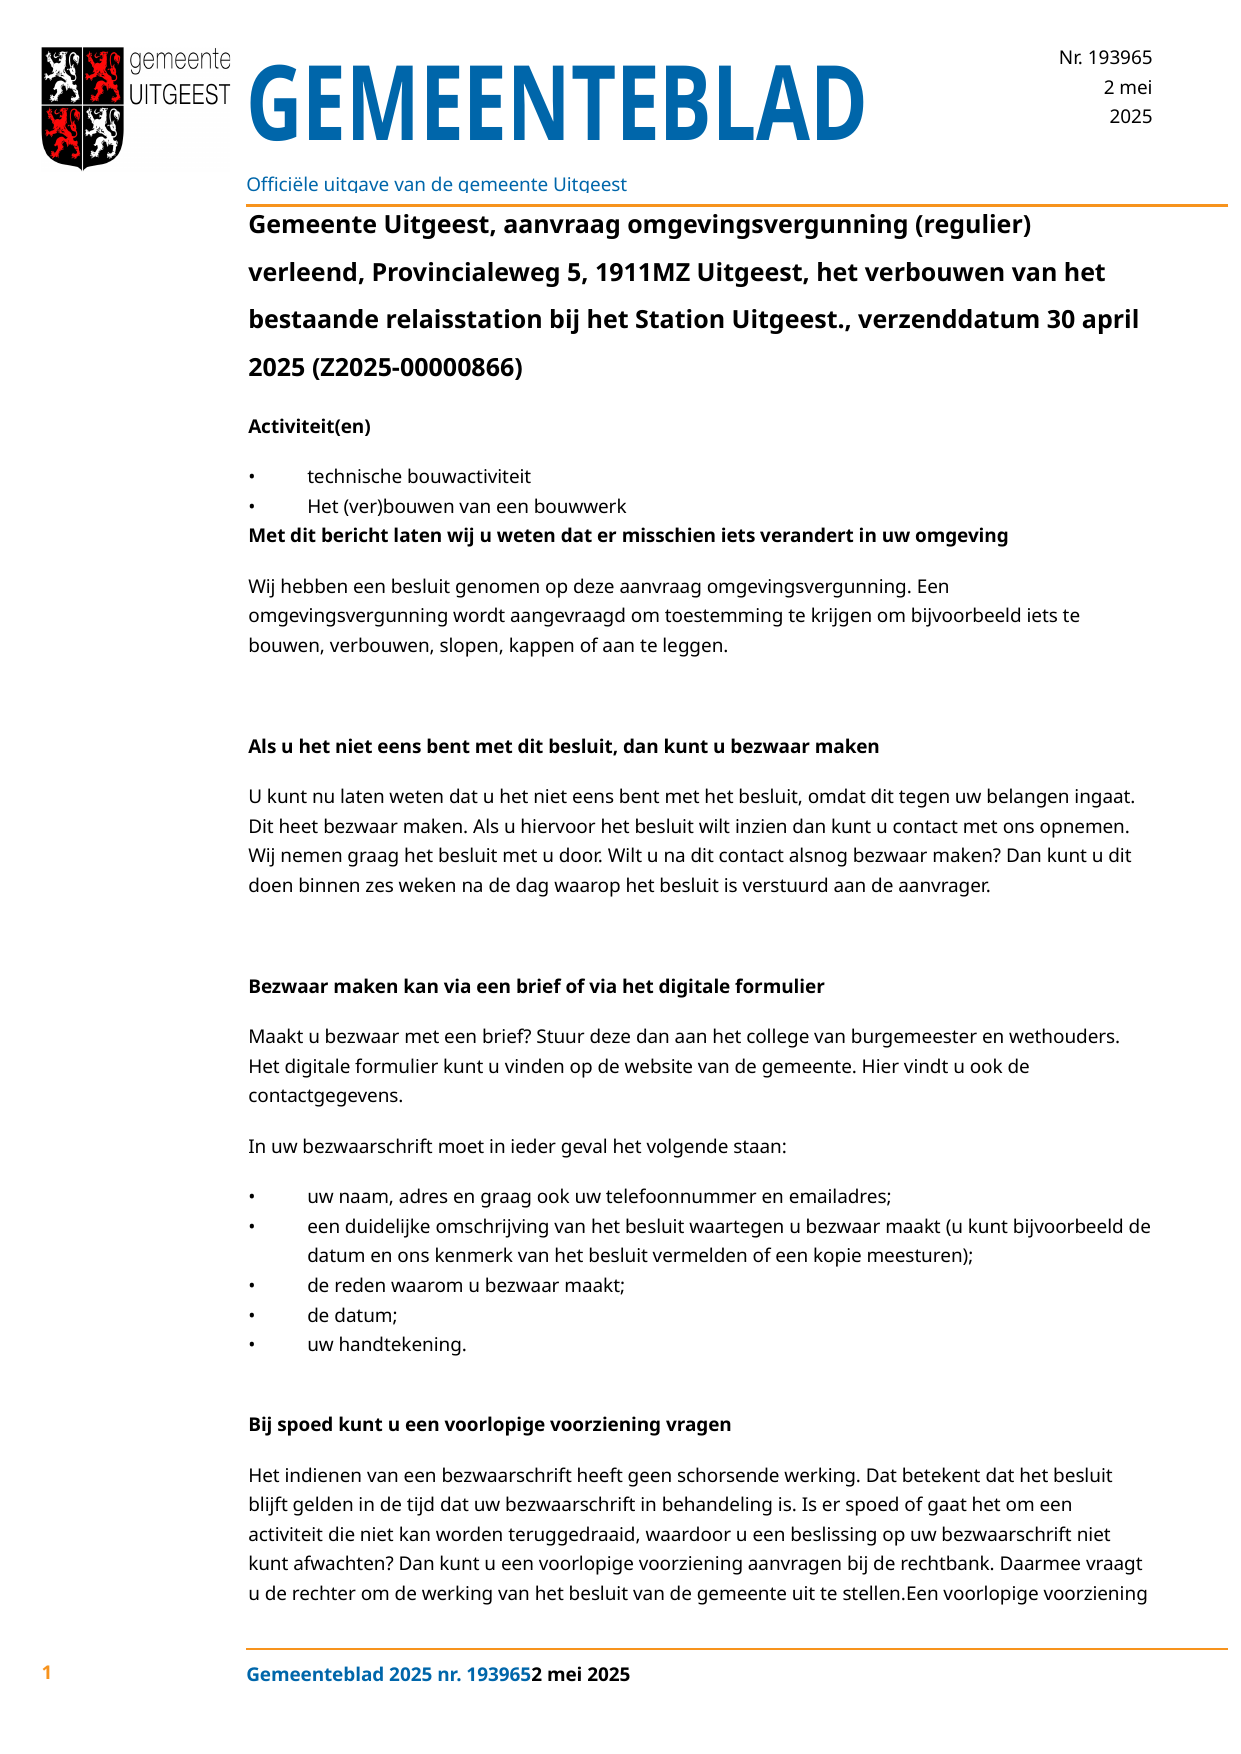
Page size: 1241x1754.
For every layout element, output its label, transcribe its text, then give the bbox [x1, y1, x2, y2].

text In uw bezwaarschrift moet in ieder geval het volgende staan: [248, 1133, 1152, 1159]
list uw naam, adres en graag ook uw telefoonnummer en emailadres; [248, 1183, 1152, 1209]
text Bezwaar maken kan via een brief of via het digitale formulier [248, 973, 1152, 999]
list een duidelijke omschrijving van het besluit waartegen u bezwaar maakt (u kunt bijvoorbeeld de datum en ons kenmerk van het besluit vermelden of een kopie meesturen); [248, 1213, 1152, 1268]
text Activiteit(en) [248, 413, 1152, 439]
list technische bouwactiviteit [248, 463, 1152, 489]
text Als u het niet eens bent met dit besluit, dan kunt u bezwaar maken [248, 733, 1152, 759]
picture [41, 47, 231, 172]
list Het (ver)bouwen van een bouwwerk [248, 493, 1152, 519]
text Maakt u bezwaar met een brief? Stuur deze dan aan het college van burgemeester en wethouders. Het digitale formulier kunt u vinden op de website van de gemeente. Hier vindt u ook de contactgegevens. [248, 1023, 1152, 1108]
text U kunt nu laten weten dat u het niet eens bent met het besluit, omdat dit tegen uw belangen ingaat. Dit heet bezwaar maken. Als u hiervoor het besluit wilt inzien dan kunt u contact met ons opnemen. Wij nemen graag het besluit met u door. Wilt u na dit contact alsnog bezwaar maken? Dan kunt u dit doen binnen zes weken na de dag waarop het besluit is verstuurd aan de aanvrager. [248, 783, 1152, 898]
text Gemeente Uitgeest, aanvraag omgevingsvergunning (regulier) verleend, Provincialeweg 5, 1911MZ Uitgeest, het verbouwen van het bestaande relaisstation bij het Station Uitgeest., verzenddatum 30 april 2025 (Z2025-00000866) [248, 207, 1152, 384]
text Wij hebben een besluit genomen op deze aanvraag omgevingsvergunning. Een omgevingsvergunning wordt aangevraagd om toestemming te krijgen om bijvoorbeeld iets te bouwen, verbouwen, slopen, kappen of aan te leggen. [248, 573, 1152, 658]
text Het indienen van een bezwaarschrift heeft geen schorsende werking. Dat betekent dat het besluit blijft gelden in de tijd dat uw bezwaarschrift in behandeling is. Is er spoed of gaat het om een activiteit die niet kan worden teruggedraaid, waardoor u een beslissing op uw bezwaarschrift niet kunt afwachten? Dan kunt u een voorlopige voorziening aanvragen bij de rechtbank. Daarmee vraagt u de rechter om de werking van het besluit van de gemeente uit te stellen.Een voorlopige voorziening [248, 1462, 1152, 1606]
list de reden waarom u bezwaar maakt; [248, 1272, 1152, 1298]
list uw handtekening. [248, 1331, 1152, 1357]
list de datum; [248, 1302, 1152, 1328]
text Met dit bericht laten wij u weten dat er misschien iets verandert in uw omgeving [248, 523, 1152, 548]
text Bij spoed kunt u een voorlopige voorziening vragen [248, 1411, 1152, 1437]
